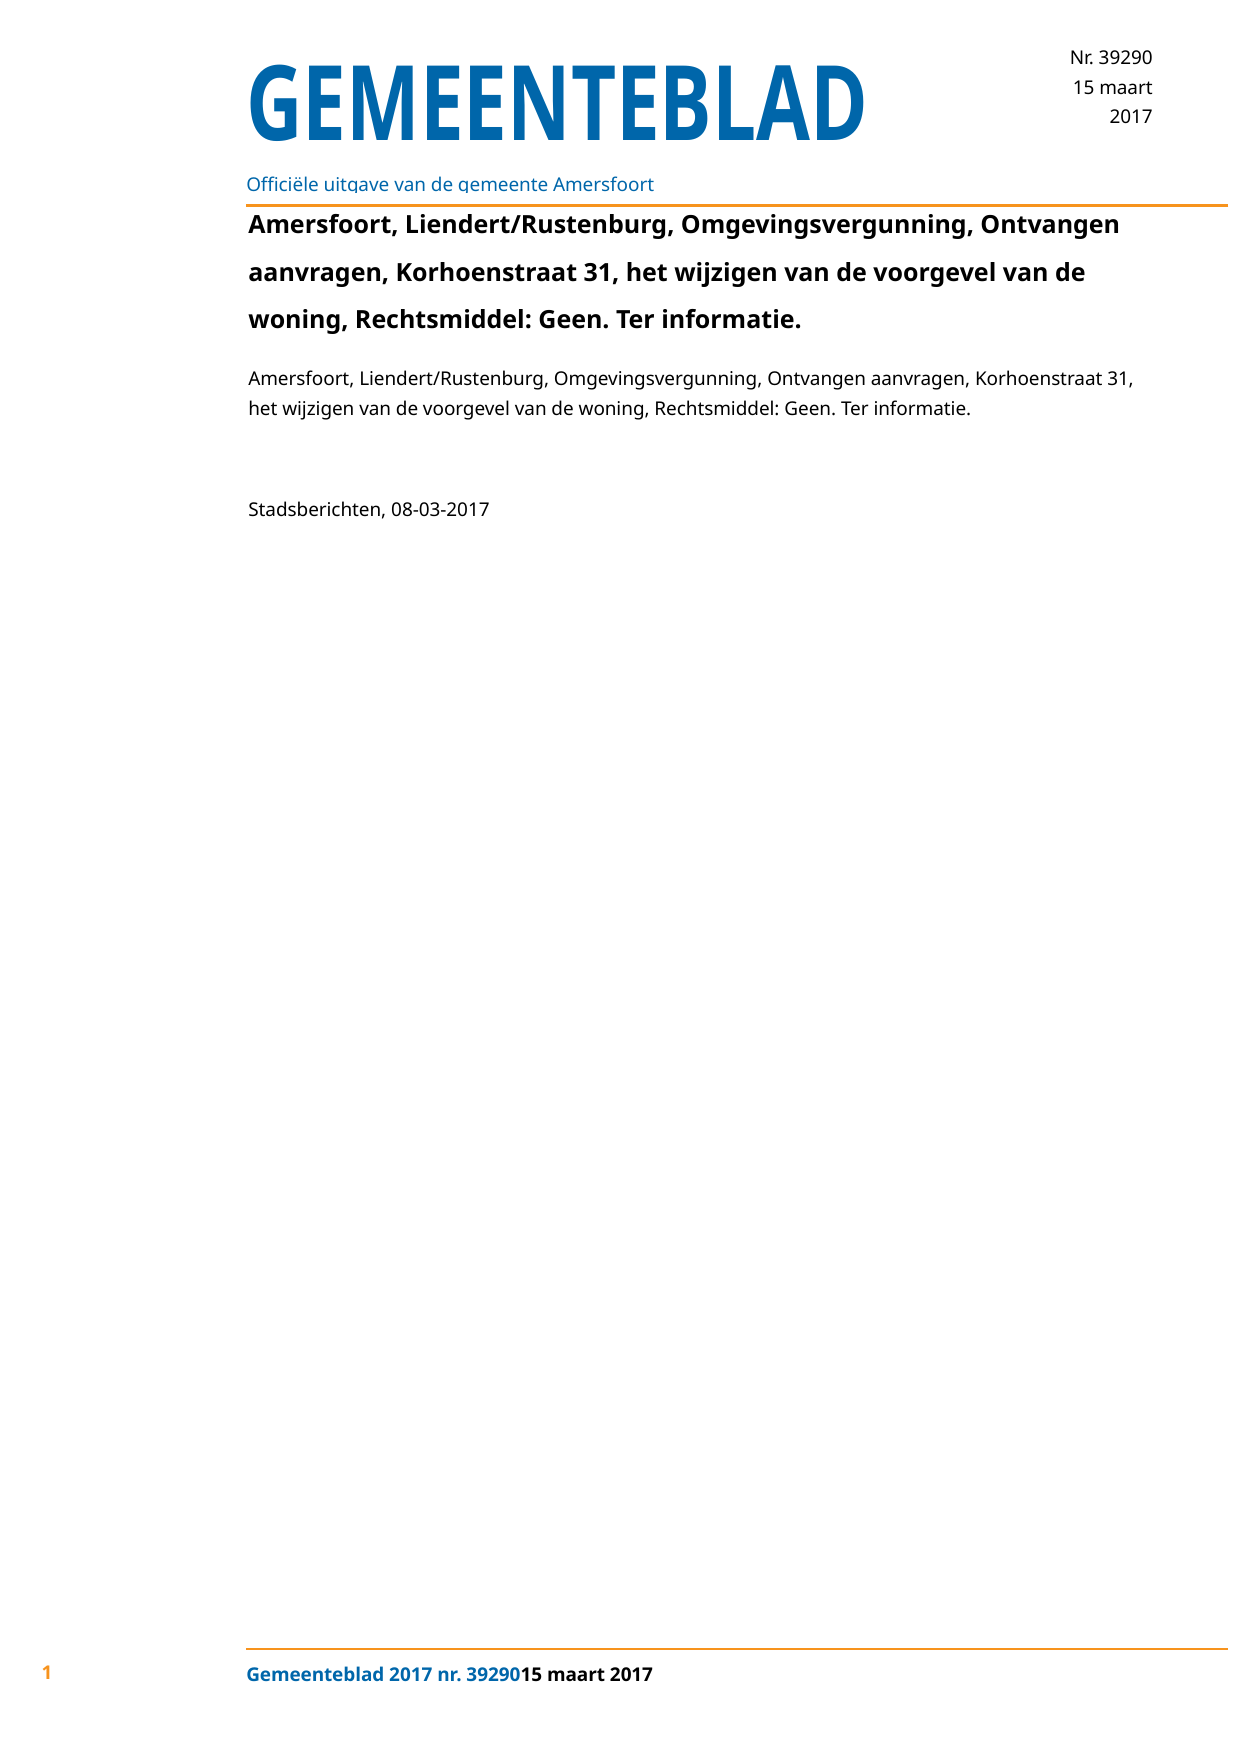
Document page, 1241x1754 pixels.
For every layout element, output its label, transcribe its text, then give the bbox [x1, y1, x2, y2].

text Stadsberichten, 08-03-2017 [248, 496, 1152, 522]
text Amersfoort, Liendert/Rustenburg, Omgevingsvergunning, Ontvangen aanvragen, Korhoenstraat 31, het wijzigen van de voorgevel van de woning, Rechtsmiddel: Geen. Ter informatie. [248, 366, 1152, 421]
picture [41, 47, 231, 172]
text Amersfoort, Liendert/Rustenburg, Omgevingsvergunning, Ontvangen aanvragen, Korhoenstraat 31, het wijzigen van de voorgevel van de woning, Rechtsmiddel: Geen. Ter informatie. [248, 207, 1152, 336]
